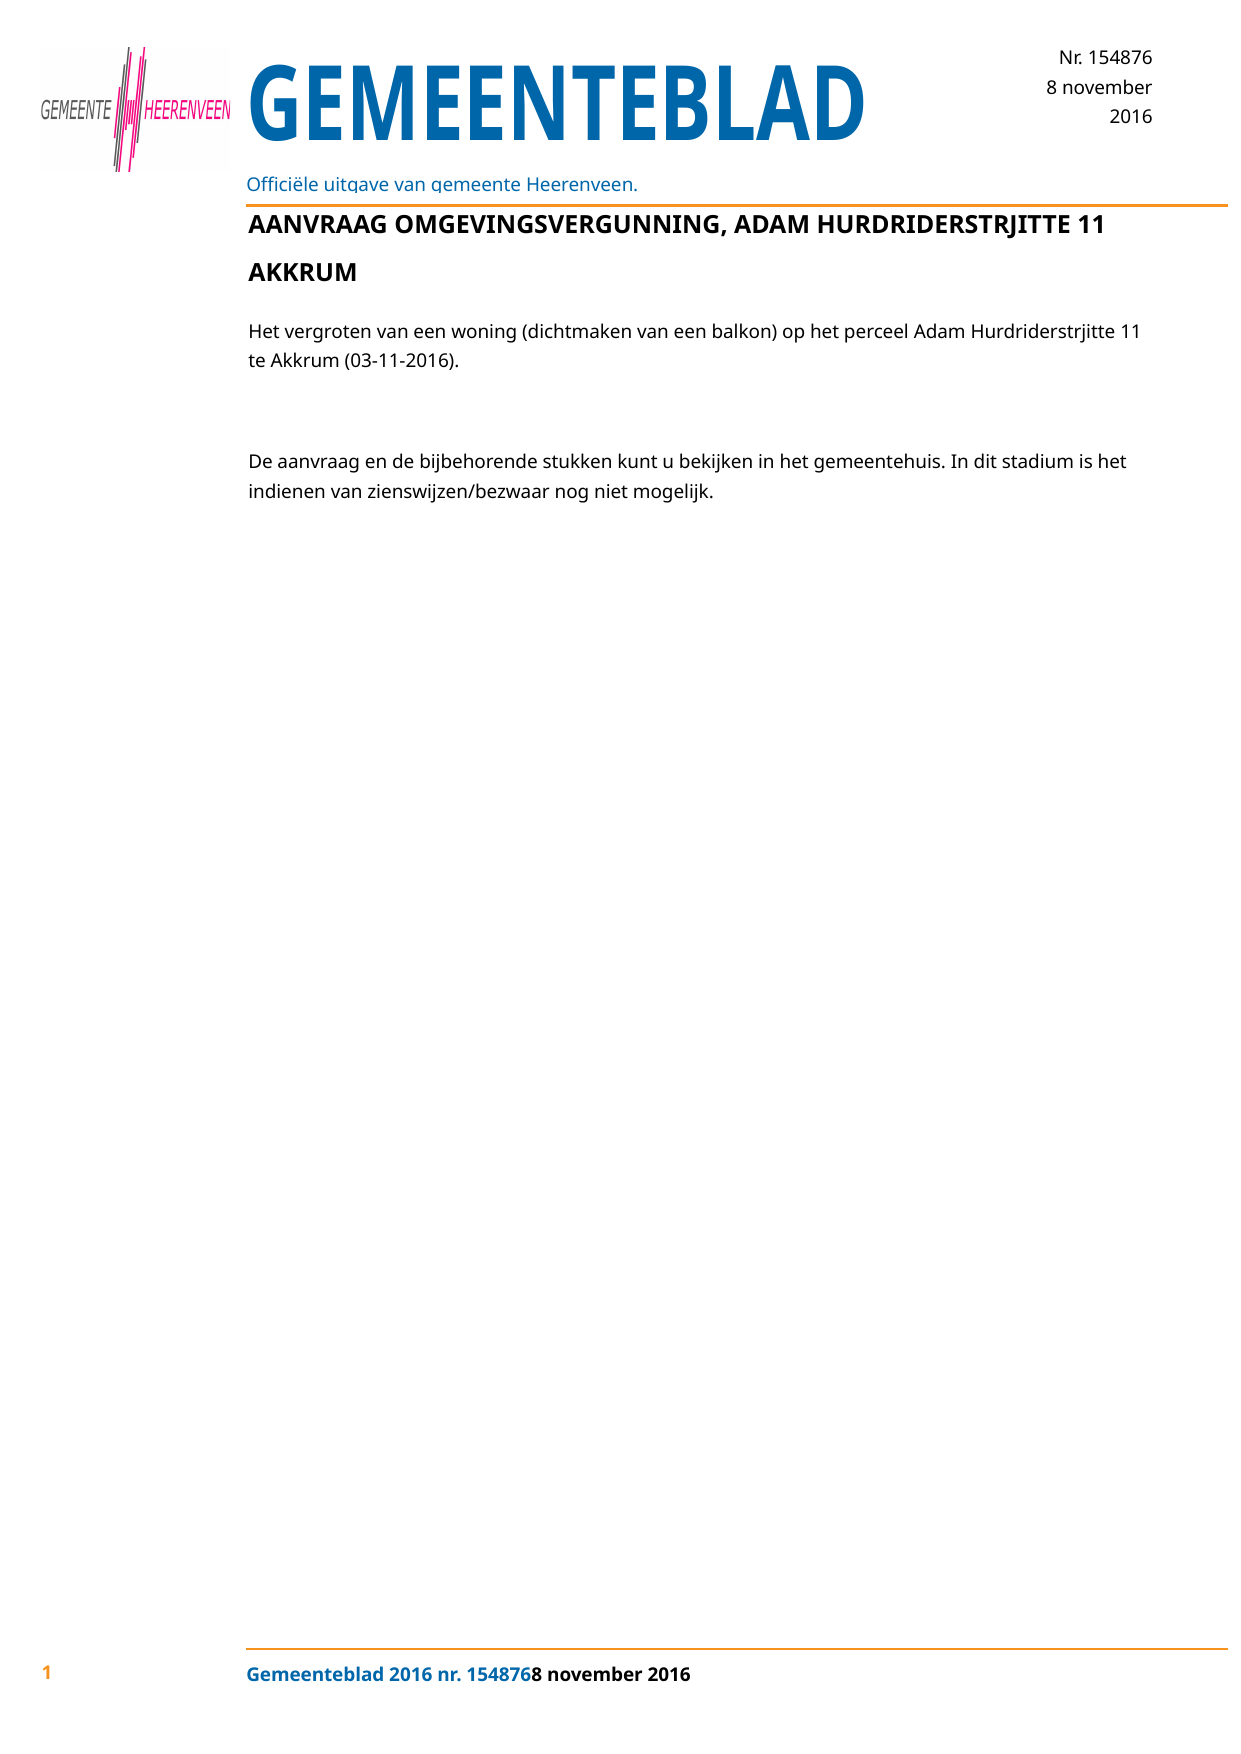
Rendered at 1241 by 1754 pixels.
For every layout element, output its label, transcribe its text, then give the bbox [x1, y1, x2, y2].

text Het vergroten van een woning (dichtmaken van een balkon) op het perceel Adam Hurdriderstrjitte 11 te Akkrum (03-11-2016). [248, 318, 1152, 373]
picture [41, 47, 231, 172]
text AANVRAAG OMGEVINGSVERGUNNING, ADAM HURDRIDERSTRJITTE 11 AKKRUM [248, 207, 1152, 288]
text De aanvraag en de bijbehorende stukken kunt u bekijken in het gemeentehuis. In dit stadium is het indienen van zienswijzen/bezwaar nog niet mogelijk. [248, 448, 1152, 504]
